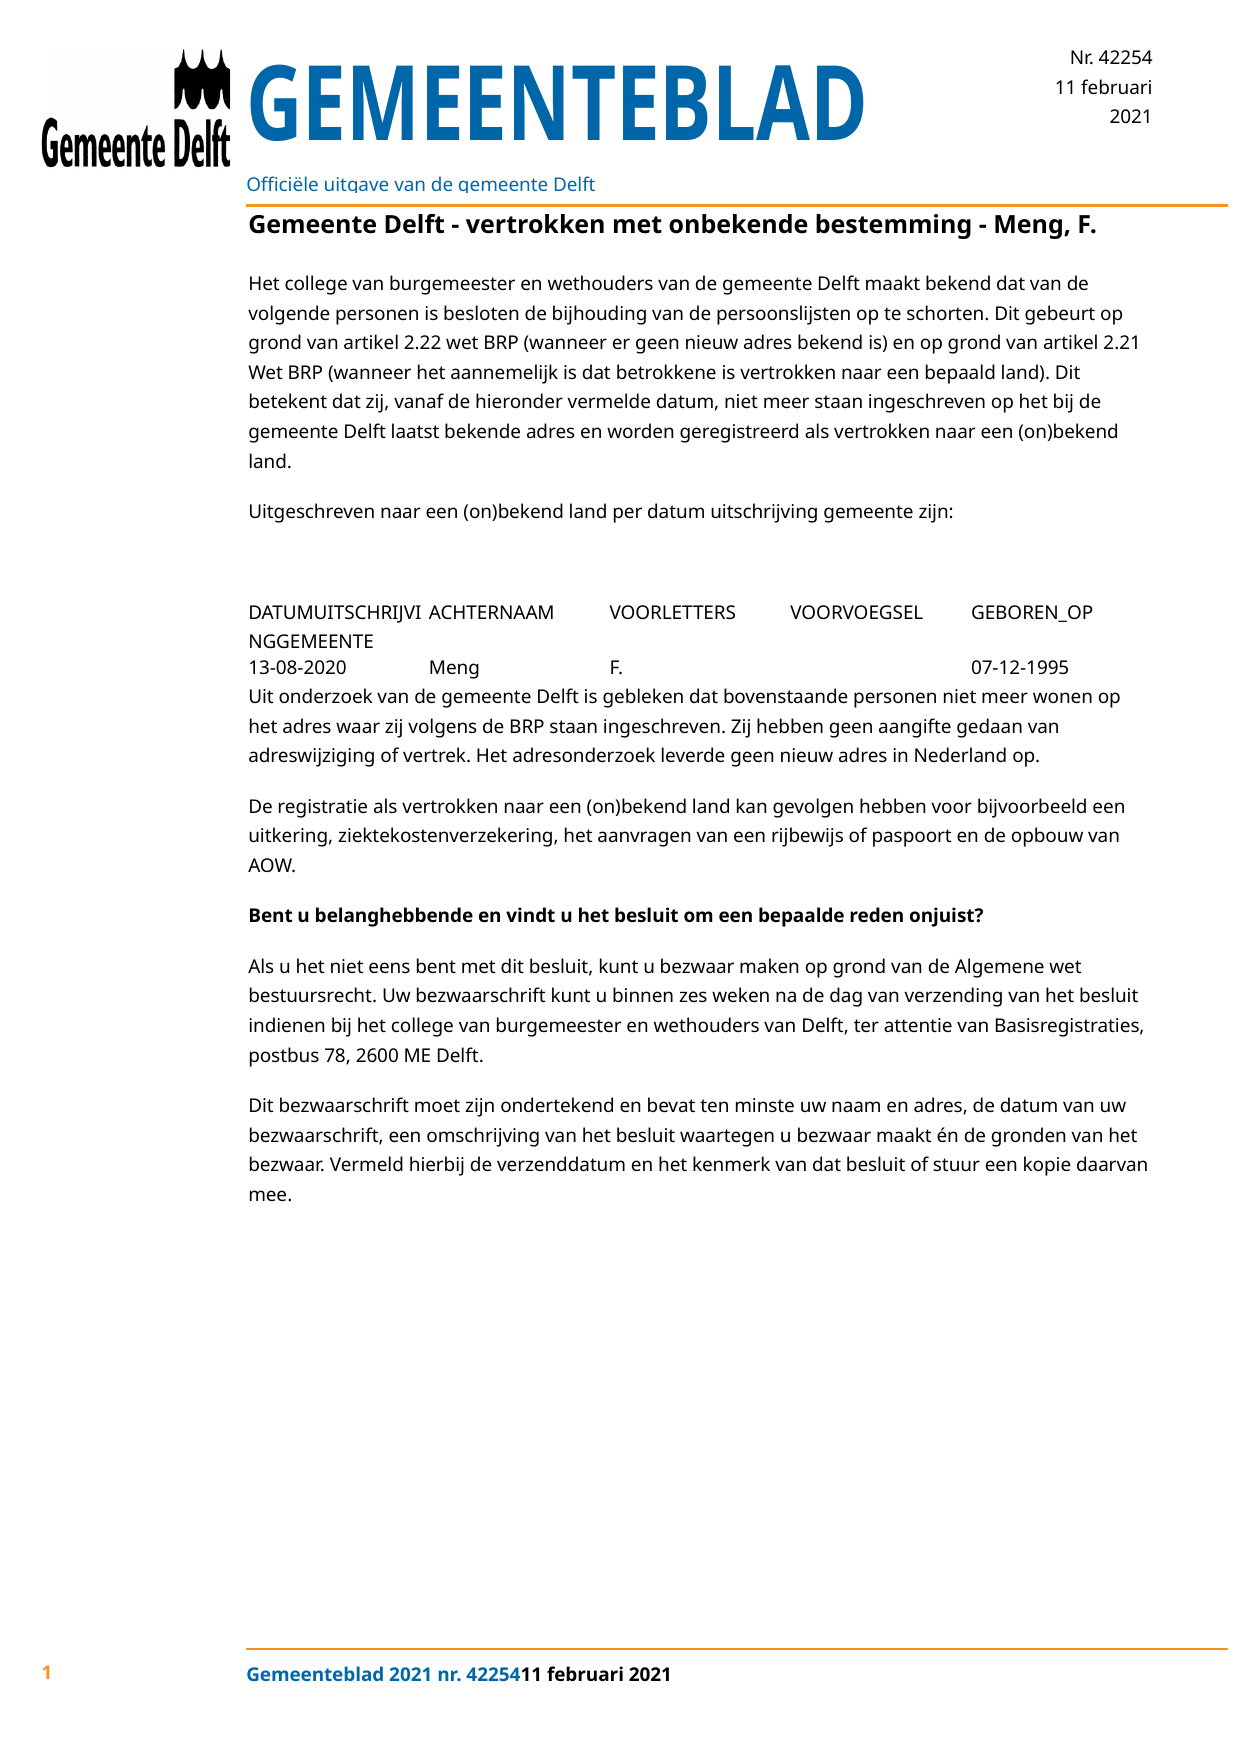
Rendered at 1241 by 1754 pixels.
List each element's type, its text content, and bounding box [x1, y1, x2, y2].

text Het college van burgemeester en wethouders van de gemeente Delft maakt bekend dat van de volgende personen is besloten de bijhouding van de persoonslijsten op te schorten. Dit gebeurt op grond van artikel 2.22 wet BRP (wanneer er geen nieuw adres bekend is) en op grond van artikel 2.21 Wet BRP (wanneer het aannemelijk is dat betrokkene is vertrokken naar een bepaald land). Dit betekent dat zij, vanaf de hieronder vermelde datum, niet meer staan ingeschreven op het bij de gemeente Delft laatst bekende adres en worden geregistreerd als vertrokken naar een (on)bekend land. [248, 270, 1152, 473]
text Dit bezwaarschrift moet zijn ondertekend en bevat ten minste uw naam en adres, de datum van uw bezwaarschrift, een omschrijving van het besluit waartegen u bezwaar maakt én de gronden van het bezwaar. Vermeld hierbij de verzenddatum en het kenmerk van dat besluit of stuur een kopie daarvan mee. [248, 1092, 1152, 1207]
table_cell [790, 655, 971, 680]
table_header VOORVOEGSEL [790, 599, 971, 654]
picture [41, 47, 231, 172]
text Als u het niet eens bent met dit besluit, kunt u bezwaar maken op grond van de Algemene wet bestuursrecht. Uw bezwaarschrift kunt u binnen zes weken na de dag van verzending van het besluit indienen bij het college van burgemeester en wethouders van Delft, ter attentie van Basisregistraties, postbus 78, 2600 ME Delft. [248, 953, 1152, 1067]
table_cell 07-12-1995 [971, 655, 1152, 680]
text Gemeente Delft - vertrokken met onbekende bestemming - Meng, F. [248, 207, 1152, 241]
table_header ACHTERNAAM [429, 599, 609, 654]
table_cell 13-08-2020 [248, 655, 429, 680]
text De registratie als vertrokken naar een (on)bekend land kan gevolgen hebben voor bijvoorbeeld een uitkering, ziektekostenverzekering, het aanvragen van een rijbewijs of paspoort en de opbouw van AOW. [248, 793, 1152, 878]
table_cell F. [609, 655, 790, 680]
table_cell Meng [429, 655, 609, 680]
table_header VOORLETTERS [609, 599, 790, 654]
table_header GEBOREN_OP [971, 599, 1152, 654]
table_header DATUMUITSCHRIJVINGGEMEENTE [248, 599, 429, 654]
text Bent u belanghebbende en vindt u het besluit om een bepaalde reden onjuist? [248, 903, 1152, 928]
text Uit onderzoek van de gemeente Delft is gebleken dat bovenstaande personen niet meer wonen op het adres waar zij volgens de BRP staan ingeschreven. Zij hebben geen aangifte gedaan van adreswijziging of vertrek. Het adresonderzoek leverde geen nieuw adres in Nederland op. [248, 683, 1152, 768]
text Uitgeschreven naar een (on)bekend land per datum uitschrijving gemeente zijn: [248, 498, 1152, 524]
